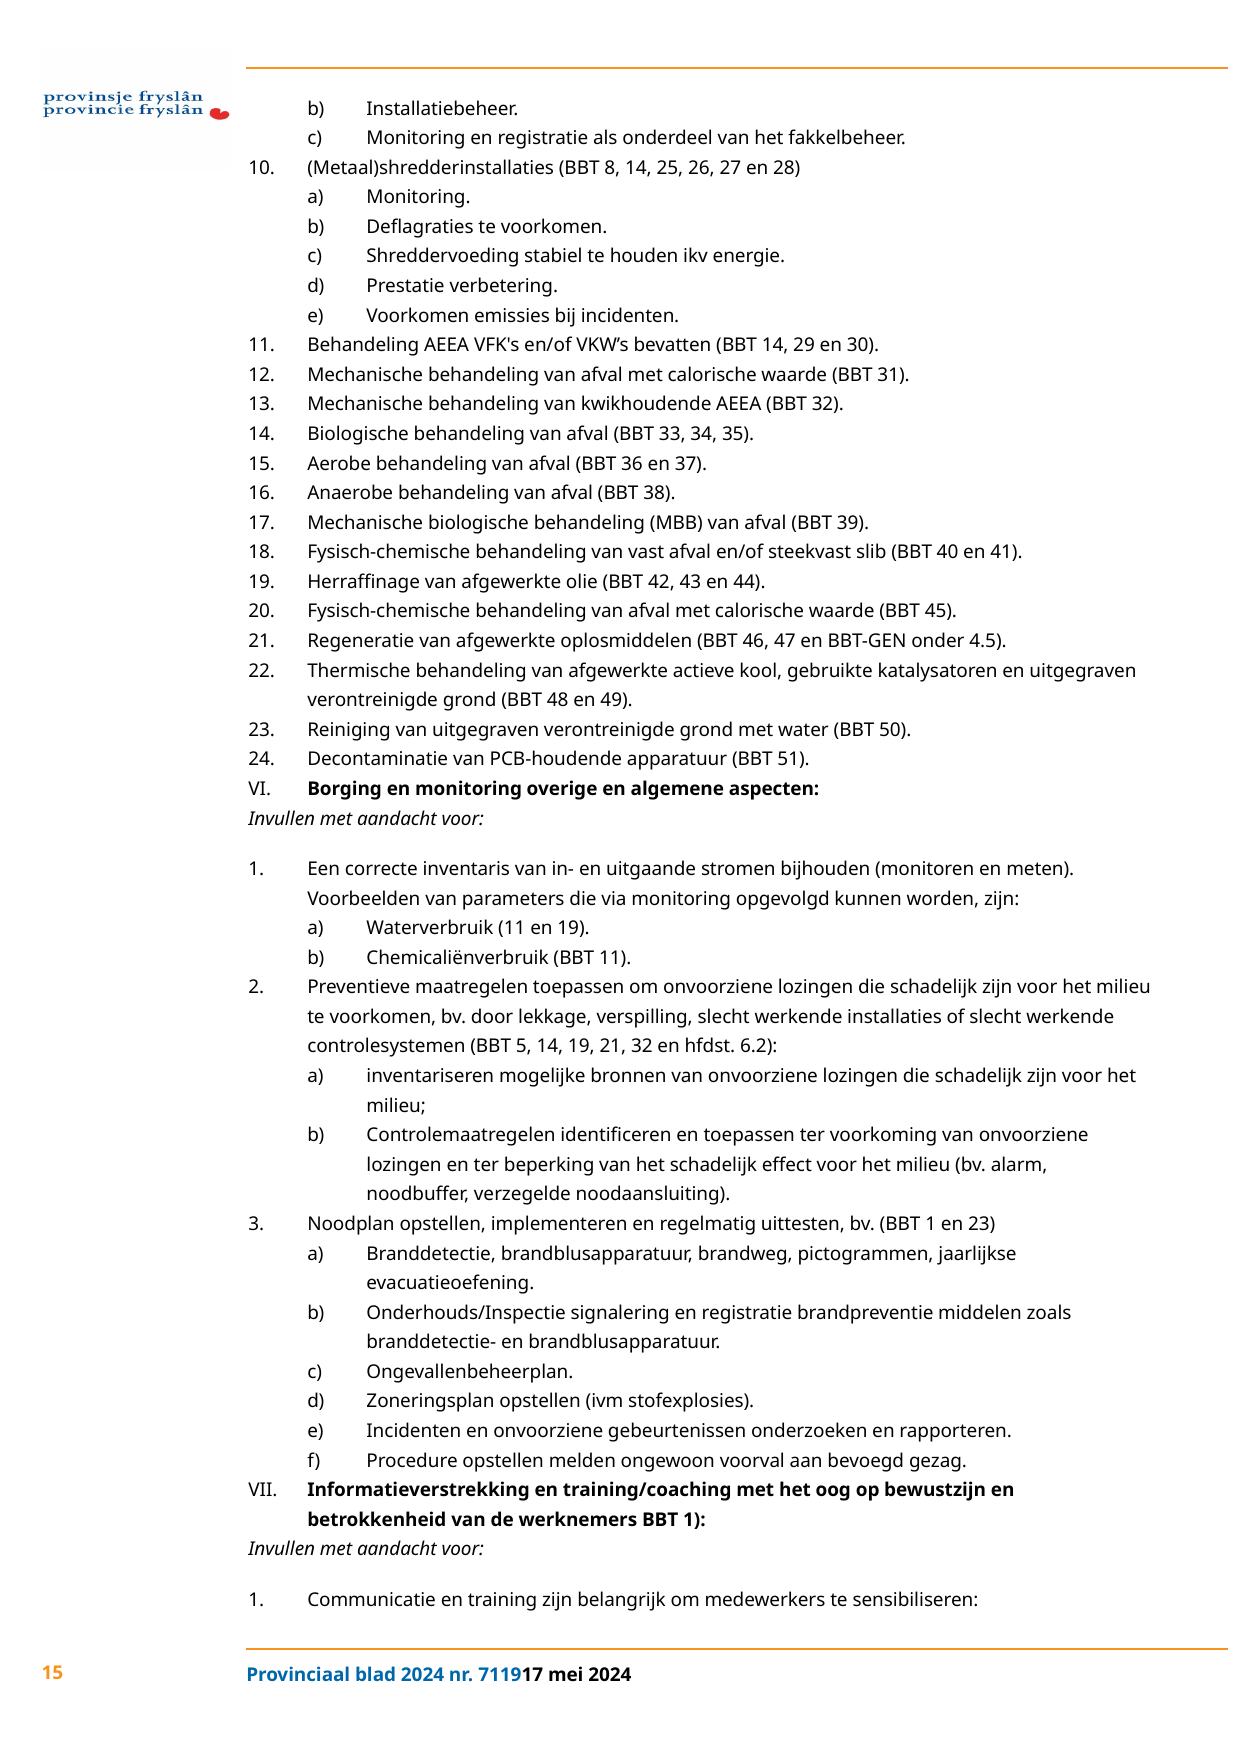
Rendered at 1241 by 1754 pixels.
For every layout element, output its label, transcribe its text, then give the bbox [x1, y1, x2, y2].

list Preventieve maatregelen toepassen om onvoorziene lozingen die schadelijk zijn voor het milieu te voorkomen, bv. door lekkage, verspilling, slecht werkende installaties of slecht werkende controlesystemen (BBT 5, 14, 19, 21, 32 en hfdst. 6.2): [248, 973, 1152, 1058]
list Borging en monitoring overige en algemene aspecten: [248, 775, 1152, 801]
list Voorkomen emissies bij incidenten. [307, 302, 1152, 328]
list Mechanische behandeling van afval met calorische waarde (BBT 31). [248, 361, 1152, 387]
list Decontaminatie van PCB-houdende apparatuur (BBT 51). [248, 746, 1152, 771]
picture [41, 47, 231, 172]
list Informatieverstrekking en training/coaching met het oog op bewustzijn en betrokkenheid van de werknemers BBT 1): [248, 1476, 1152, 1532]
list Fysisch-chemische behandeling van vast afval en/of steekvast slib (BBT 40 en 41). [248, 538, 1152, 564]
list Branddetectie, brandblusapparatuur, brandweg, pictogrammen, jaarlijkse evacuatieoefening. [307, 1240, 1152, 1295]
list Aerobe behandeling van afval (BBT 36 en 37). [248, 450, 1152, 476]
list Controlemaatregelen identificeren en toepassen ter voorkoming van onvoorziene lozingen en ter beperking van het schadelijk effect voor het milieu (bv. alarm, noodbuffer, verzegelde noodaansluiting). [307, 1121, 1152, 1206]
list Herraffinage van afgewerkte olie (BBT 42, 43 en 44). [248, 568, 1152, 594]
list Noodplan opstellen, implementeren en regelmatig uittesten, bv. (BBT 1 en 23) [248, 1210, 1152, 1236]
list Zoneringsplan opstellen (ivm stofexplosies). [307, 1388, 1152, 1413]
list Mechanische biologische behandeling (MBB) van afval (BBT 39). [248, 509, 1152, 535]
list Monitoring. [307, 183, 1152, 209]
list Onderhouds/Inspectie signalering en registratie brandpreventie middelen zoals branddetectie- en brandblusapparatuur. [307, 1299, 1152, 1354]
list Deflagraties te voorkomen. [307, 213, 1152, 239]
list Anaerobe behandeling van afval (BBT 38). [248, 479, 1152, 505]
list Procedure opstellen melden ongewoon voorval aan bevoegd gezag. [307, 1447, 1152, 1473]
list Fysisch-chemische behandeling van afval met calorische waarde (BBT 45). [248, 598, 1152, 623]
list (Metaal)shredderinstallaties (BBT 8, 14, 25, 26, 27 en 28) [248, 154, 1152, 180]
list Chemicaliënverbruik (BBT 11). [307, 944, 1152, 970]
list Shreddervoeding stabiel te houden ikv energie. [307, 243, 1152, 268]
text Invullen met aandacht voor: [248, 805, 1152, 831]
list Thermische behandeling van afgewerkte actieve kool, gebruikte katalysatoren en uitgegraven verontreinigde grond (BBT 48 en 49). [248, 657, 1152, 712]
list Reiniging van uitgegraven verontreinigde grond met water (BBT 50). [248, 716, 1152, 742]
list inventariseren mogelijke bronnen van onvoorziene lozingen die schadelijk zijn voor het milieu; [307, 1062, 1152, 1118]
list Regeneratie van afgewerkte oplosmiddelen (BBT 46, 47 en BBT-GEN onder 4.5). [248, 627, 1152, 653]
list Ongevallenbeheerplan. [307, 1358, 1152, 1384]
list Prestatie verbetering. [307, 272, 1152, 298]
list Een correcte inventaris van in- en uitgaande stromen bijhouden (monitoren en meten). Voorbeelden van parameters die via monitoring opgevolgd kunnen worden, zijn: [248, 855, 1152, 911]
list Mechanische behandeling van kwikhoudende AEEA (BBT 32). [248, 391, 1152, 416]
list Installatiebeheer. [307, 95, 1152, 121]
list Monitoring en registratie als onderdeel van het fakkelbeheer. [307, 124, 1152, 150]
list Communicatie en training zijn belangrijk om medewerkers te sensibiliseren: [248, 1586, 1152, 1612]
list Waterverbruik (11 en 19). [307, 914, 1152, 940]
list Behandeling AEEA VFK's en/of VKW’s bevatten (BBT 14, 29 en 30). [248, 331, 1152, 357]
list Incidenten en onvoorziene gebeurtenissen onderzoeken en rapporteren. [307, 1417, 1152, 1443]
text Invullen met aandacht voor: [248, 1536, 1152, 1561]
list Biologische behandeling van afval (BBT 33, 34, 35). [248, 420, 1152, 446]
